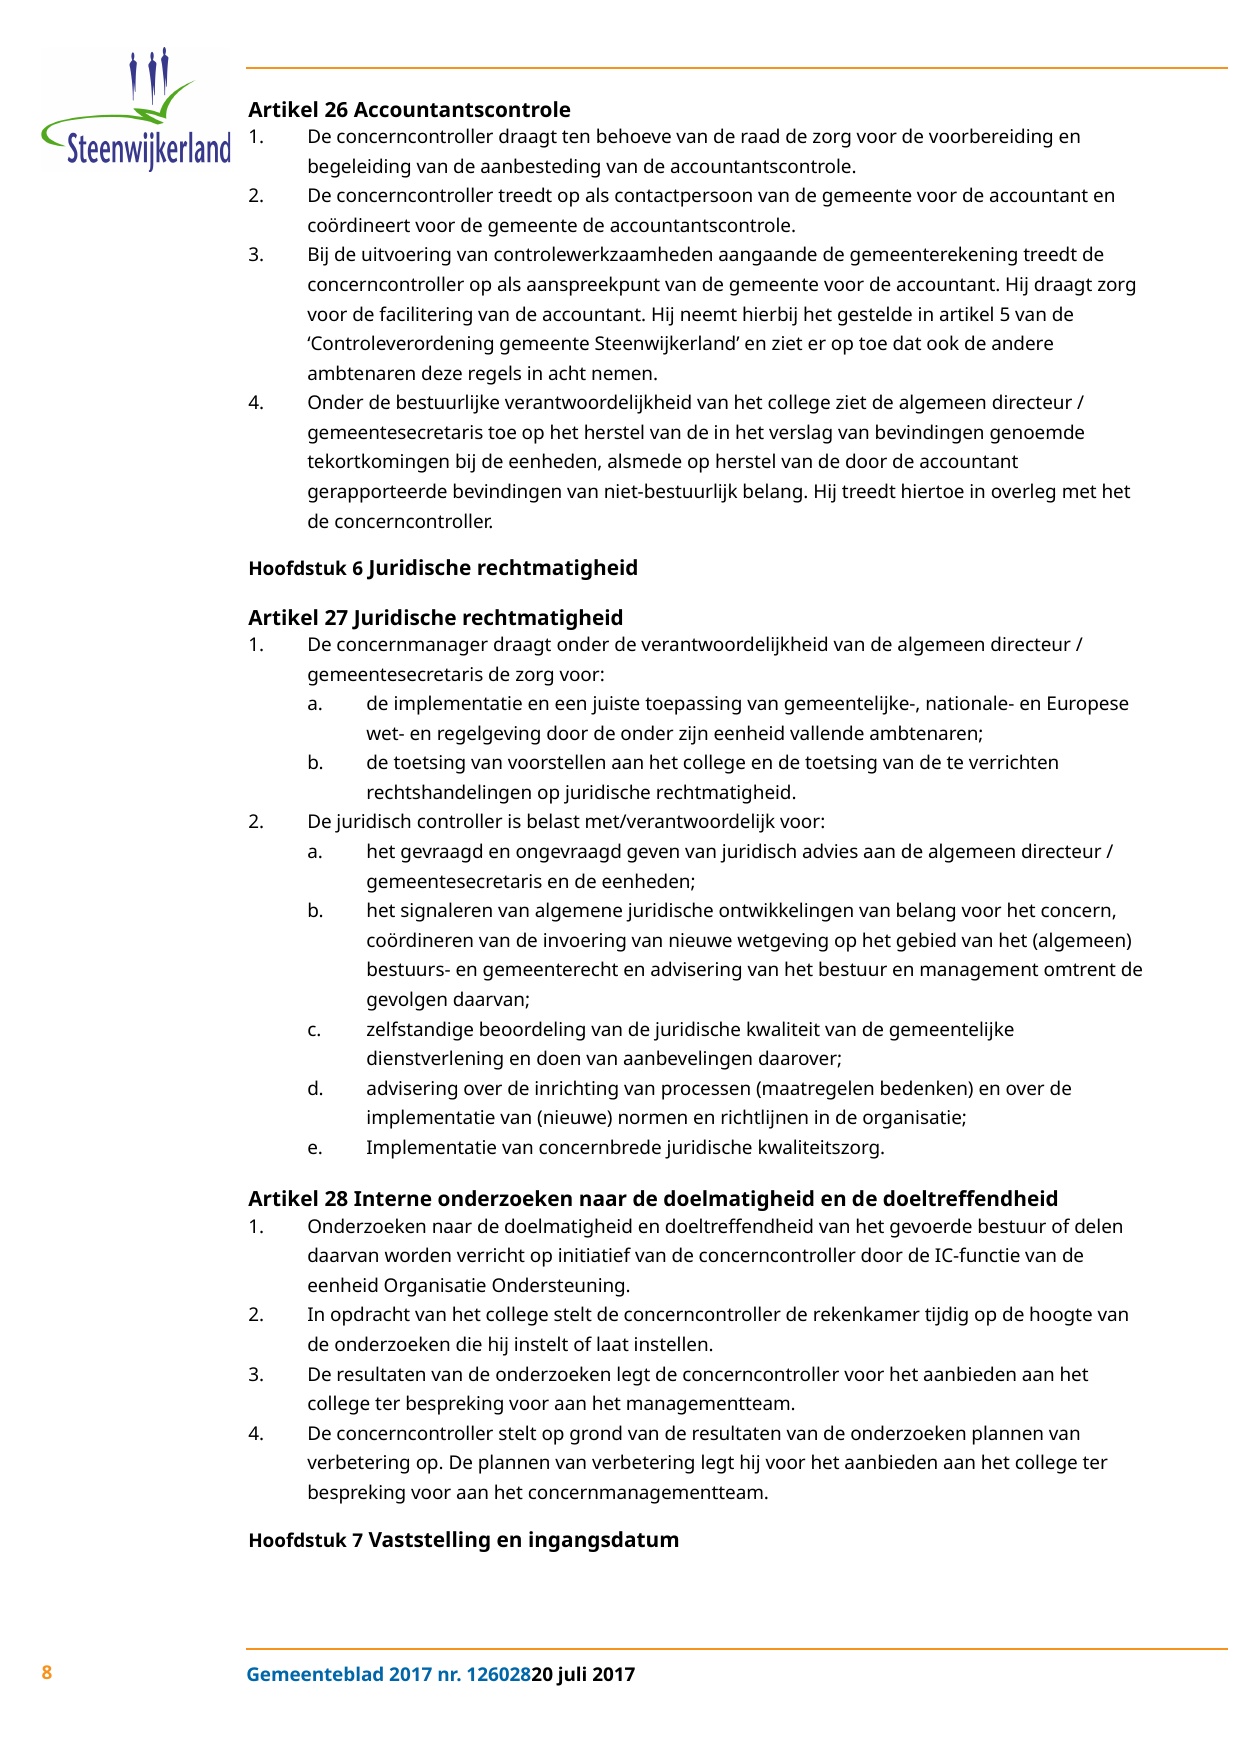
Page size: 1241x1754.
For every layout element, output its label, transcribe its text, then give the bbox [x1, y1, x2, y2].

list De concernmanager draagt onder de verantwoordelijkheid van de algemeen directeur / gemeentesecretaris de zorg voor: [248, 631, 1152, 686]
list het signaleren van algemene juridische ontwikkelingen van belang voor het concern, coördineren van de invoering van nieuwe wetgeving op het gebied van het (algemeen) bestuurs- en gemeenterecht en advisering van het bestuur en management omtrent de gevolgen daarvan; [307, 897, 1152, 1012]
text Hoofdstuk 7 Vaststelling en ingangsdatum [248, 1525, 1152, 1553]
list Implementatie van concernbrede juridische kwaliteitszorg. [307, 1134, 1152, 1160]
list Bij de uitvoering van controlewerkzaamheden aangaande de gemeenterekening treedt de concerncontroller op als aanspreekpunt van de gemeente voor de accountant. Hij draagt zorg voor de facilitering van de accountant. Hij neemt hierbij het gestelde in artikel 5 van de ‘Controleverordening gemeente Steenwijkerland’ en ziet er op toe dat ook de andere ambtenaren deze regels in acht nemen. [248, 242, 1152, 386]
list advisering over de inrichting van processen (maatregelen bedenken) en over de implementatie van (nieuwe) normen en richtlijnen in de organisatie; [307, 1075, 1152, 1130]
list In opdracht van het college stelt de concerncontroller de rekenkamer tijdig op de hoogte van de onderzoeken die hij instelt of laat instellen. [248, 1302, 1152, 1357]
text Artikel 26 Accountantscontrole [248, 95, 1152, 123]
text Artikel 27 Juridische rechtmatigheid [248, 603, 1152, 631]
list zelfstandige beoordeling van de juridische kwaliteit van de gemeentelijke dienstverlening en doen van aanbevelingen daarover; [307, 1016, 1152, 1071]
list de implementatie en een juiste toepassing van gemeentelijke-, nationale- en Europese wet- en regelgeving door de onder zijn eenheid vallende ambtenaren; [307, 690, 1152, 746]
text Artikel 28 Interne onderzoeken naar de doelmatigheid en de doeltreffendheid [248, 1184, 1152, 1213]
picture [41, 47, 231, 172]
list De concerncontroller stelt op grond van de resultaten van de onderzoeken plannen van verbetering op. De plannen van verbetering legt hij voor het aanbieden aan het college ter bespreking voor aan het concernmanagementteam. [248, 1420, 1152, 1505]
list het gevraagd en ongevraagd geven van juridisch advies aan de algemeen directeur / gemeentesecretaris en de eenheden; [307, 838, 1152, 893]
list De resultaten van de onderzoeken legt de concerncontroller voor het aanbieden aan het college ter bespreking voor aan het managementteam. [248, 1361, 1152, 1416]
list De juridisch controller is belast met/verantwoordelijk voor: [248, 809, 1152, 834]
list De concerncontroller draagt ten behoeve van de raad de zorg voor de voorbereiding en begeleiding van de aanbesteding van de accountantscontrole. [248, 123, 1152, 178]
list Onderzoeken naar de doelmatigheid en doeltreffendheid van het gevoerde bestuur of delen daarvan worden verricht op initiatief van de concerncontroller door de IC-functie van de eenheid Organisatie Ondersteuning. [248, 1213, 1152, 1298]
list de toetsing van voorstellen aan het college en de toetsing van de te verrichten rechtshandelingen op juridische rechtmatigheid. [307, 749, 1152, 805]
list Onder de bestuurlijke verantwoordelijkheid van het college ziet de algemeen directeur / gemeentesecretaris toe op het herstel van de in het verslag van bevindingen genoemde tekortkomingen bij de eenheden, alsmede op herstel van de door de accountant gerapporteerde bevindingen van niet-bestuurlijk belang. Hij treedt hiertoe in overleg met het de concerncontroller. [248, 389, 1152, 533]
text Hoofdstuk 6 Juridische rechtmatigheid [248, 553, 1152, 582]
list De concerncontroller treedt op als contactpersoon van de gemeente voor de accountant en coördineert voor de gemeente de accountantscontrole. [248, 182, 1152, 238]
